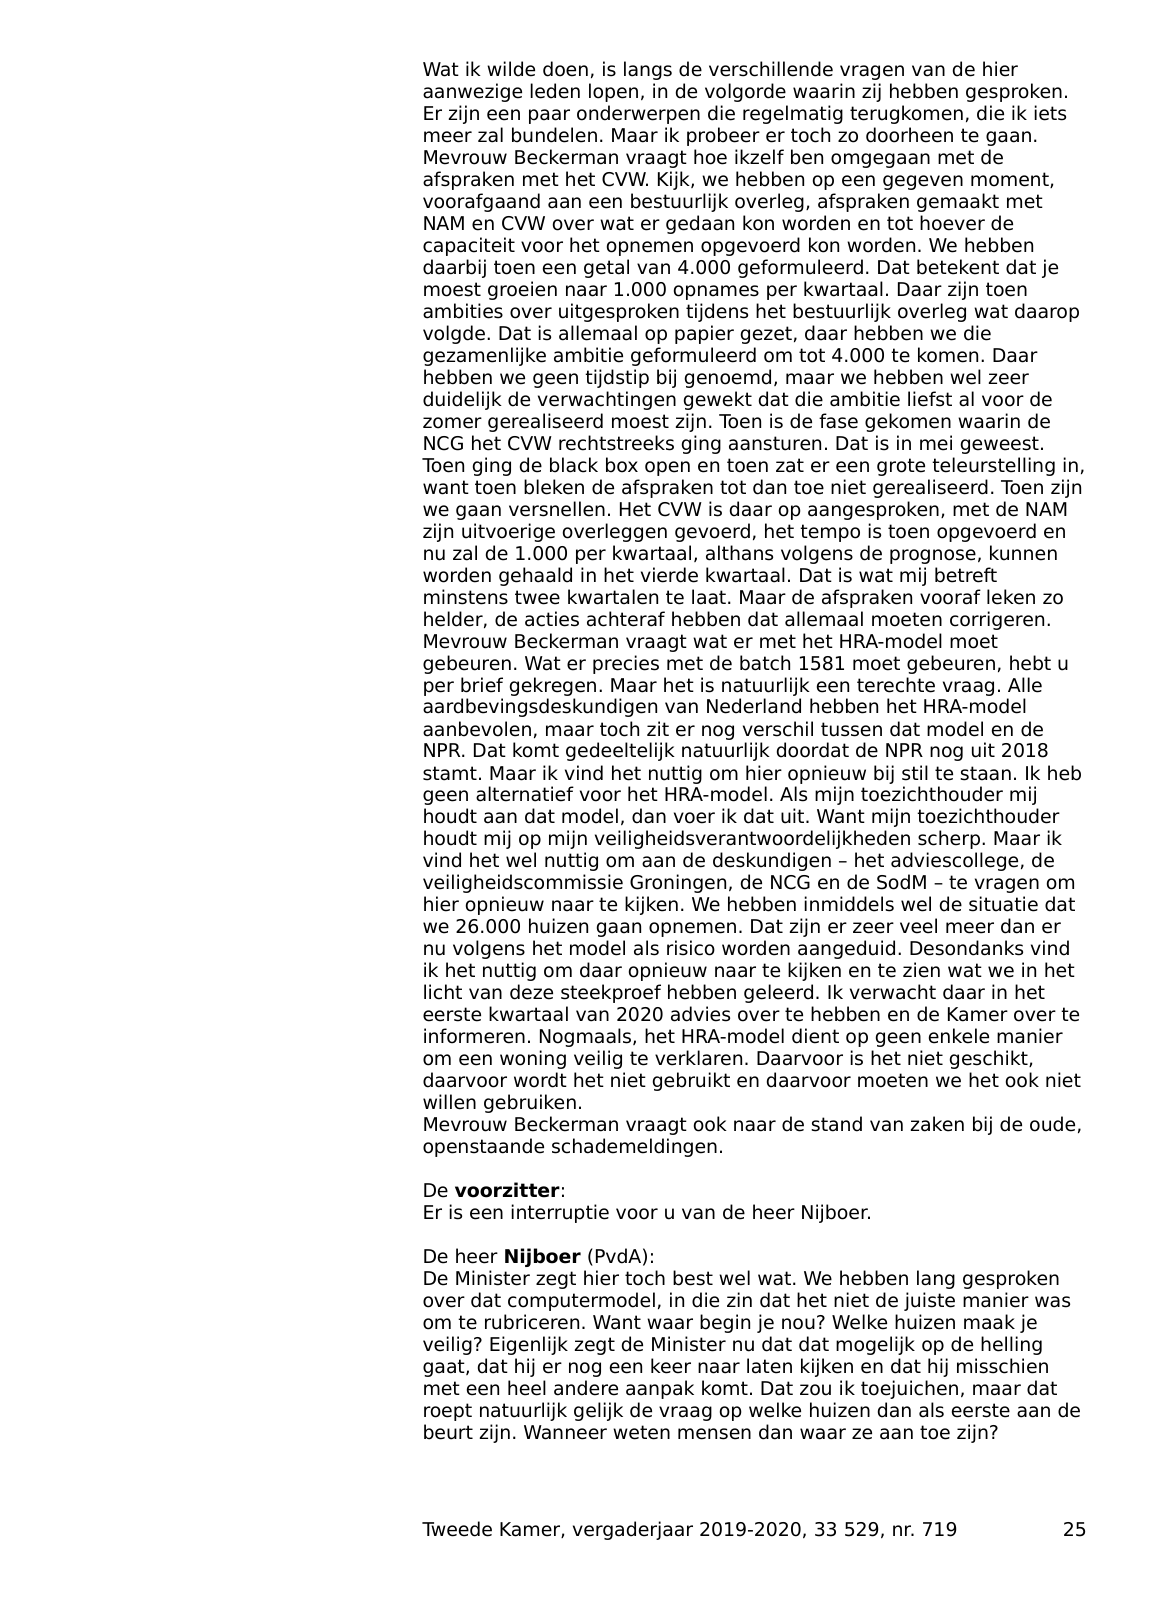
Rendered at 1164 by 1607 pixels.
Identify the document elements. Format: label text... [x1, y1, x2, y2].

text De Minister zegt hier toch best wel wat. We hebben lang gesproken over dat computermodel, in die zin dat het niet de juiste manier was om te rubriceren. Want waar begin je nou? Welke huizen maak je veilig? Eigenlijk zegt de Minister nu dat dat mogelijk op de helling gaat, dat hij er nog een keer naar laten kijken en dat hij misschien met een heel andere aanpak komt. Dat zou ik toejuichen, maar dat roept natuurlijk gelijk de vraag op welke huizen dan als eerste aan de beurt zijn. Wanneer weten mensen dan waar ze aan toe zijn? [422, 1268, 1087, 1444]
text De voorzitter: [422, 1180, 1087, 1202]
text De heer Nijboer (PvdA): [422, 1246, 1087, 1268]
text Mevrouw Beckerman vraagt wat er met het HRA-model moet gebeuren. Wat er precies met de batch 1581 moet gebeuren, hebt u per brief gekregen. Maar het is natuurlijk een terechte vraag. Alle aardbevingsdeskundigen van Nederland hebben het HRA-model aanbevolen, maar toch zit er nog verschil tussen dat model en de NPR. Dat komt gedeeltelijk natuurlijk doordat de NPR nog uit 2018 stamt. Maar ik vind het nuttig om hier opnieuw bij stil te staan. Ik heb geen alternatief voor het HRA-model. Als mijn toezichthouder mij houdt aan dat model, dan voer ik dat uit. Want mijn toezichthouder houdt mij op mijn veiligheidsverantwoordelijkheden scherp. Maar ik vind het wel nuttig om aan de deskundigen – het adviescollege, de veiligheidscommissie Groningen, de NCG en de SodM – te vragen om hier opnieuw naar te kijken. We hebben inmiddels wel de situatie dat we 26.000 huizen gaan opnemen. Dat zijn er zeer veel meer dan er nu volgens het model als risico worden aangeduid. Desondanks vind ik het nuttig om daar opnieuw naar te kijken en te zien wat we in het licht van deze steekproef hebben geleerd. Ik verwacht daar in het eerste kwartaal van 2020 advies over te hebben en de Kamer over te informeren. Nogmaals, het HRA-model dient op geen enkele manier om een woning veilig te verklaren. Daarvoor is het niet geschikt, daarvoor wordt het niet gebruikt en daarvoor moeten we het ook niet willen gebruiken. [422, 631, 1087, 1114]
text Er is een interruptie voor u van de heer Nijboer. [422, 1202, 1087, 1224]
text Mevrouw Beckerman vraagt ook naar de stand van zaken bij de oude, openstaande schademeldingen. [422, 1114, 1087, 1158]
text Wat ik wilde doen, is langs de verschillende vragen van de hier aanwezige leden lopen, in de volgorde waarin zij hebben gesproken. Er zijn een paar onderwerpen die regelmatig terugkomen, die ik iets meer zal bundelen. Maar ik probeer er toch zo doorheen te gaan. Mevrouw Beckerman vraagt hoe ikzelf ben omgegaan met de afspraken met het CVW. Kijk, we hebben op een gegeven moment, voorafgaand aan een bestuurlijk overleg, afspraken gemaakt met NAM en CVW over wat er gedaan kon worden en tot hoever de capaciteit voor het opnemen opgevoerd kon worden. We hebben daarbij toen een getal van 4.000 geformuleerd. Dat betekent dat je moest groeien naar 1.000 opnames per kwartaal. Daar zijn toen ambities over uitgesproken tijdens het bestuurlijk overleg wat daarop volgde. Dat is allemaal op papier gezet, daar hebben we die gezamenlijke ambitie geformuleerd om tot 4.000 te komen. Daar hebben we geen tijdstip bij genoemd, maar we hebben wel zeer duidelijk de verwachtingen gewekt dat die ambitie liefst al voor de zomer gerealiseerd moest zijn. Toen is de fase gekomen waarin de NCG het CVW rechtstreeks ging aansturen. Dat is in mei geweest. Toen ging de black box open en toen zat er een grote teleurstelling in, want toen bleken de afspraken tot dan toe niet gerealiseerd. Toen zijn we gaan versnellen. Het CVW is daar op aangesproken, met de NAM zijn uitvoerige overleggen gevoerd, het tempo is toen opgevoerd en nu zal de 1.000 per kwartaal, althans volgens de prognose, kunnen worden gehaald in het vierde kwartaal. Dat is wat mij betreft minstens twee kwartalen te laat. Maar de afspraken vooraf leken zo helder, de acties achteraf hebben dat allemaal moeten corrigeren. [422, 59, 1087, 631]
